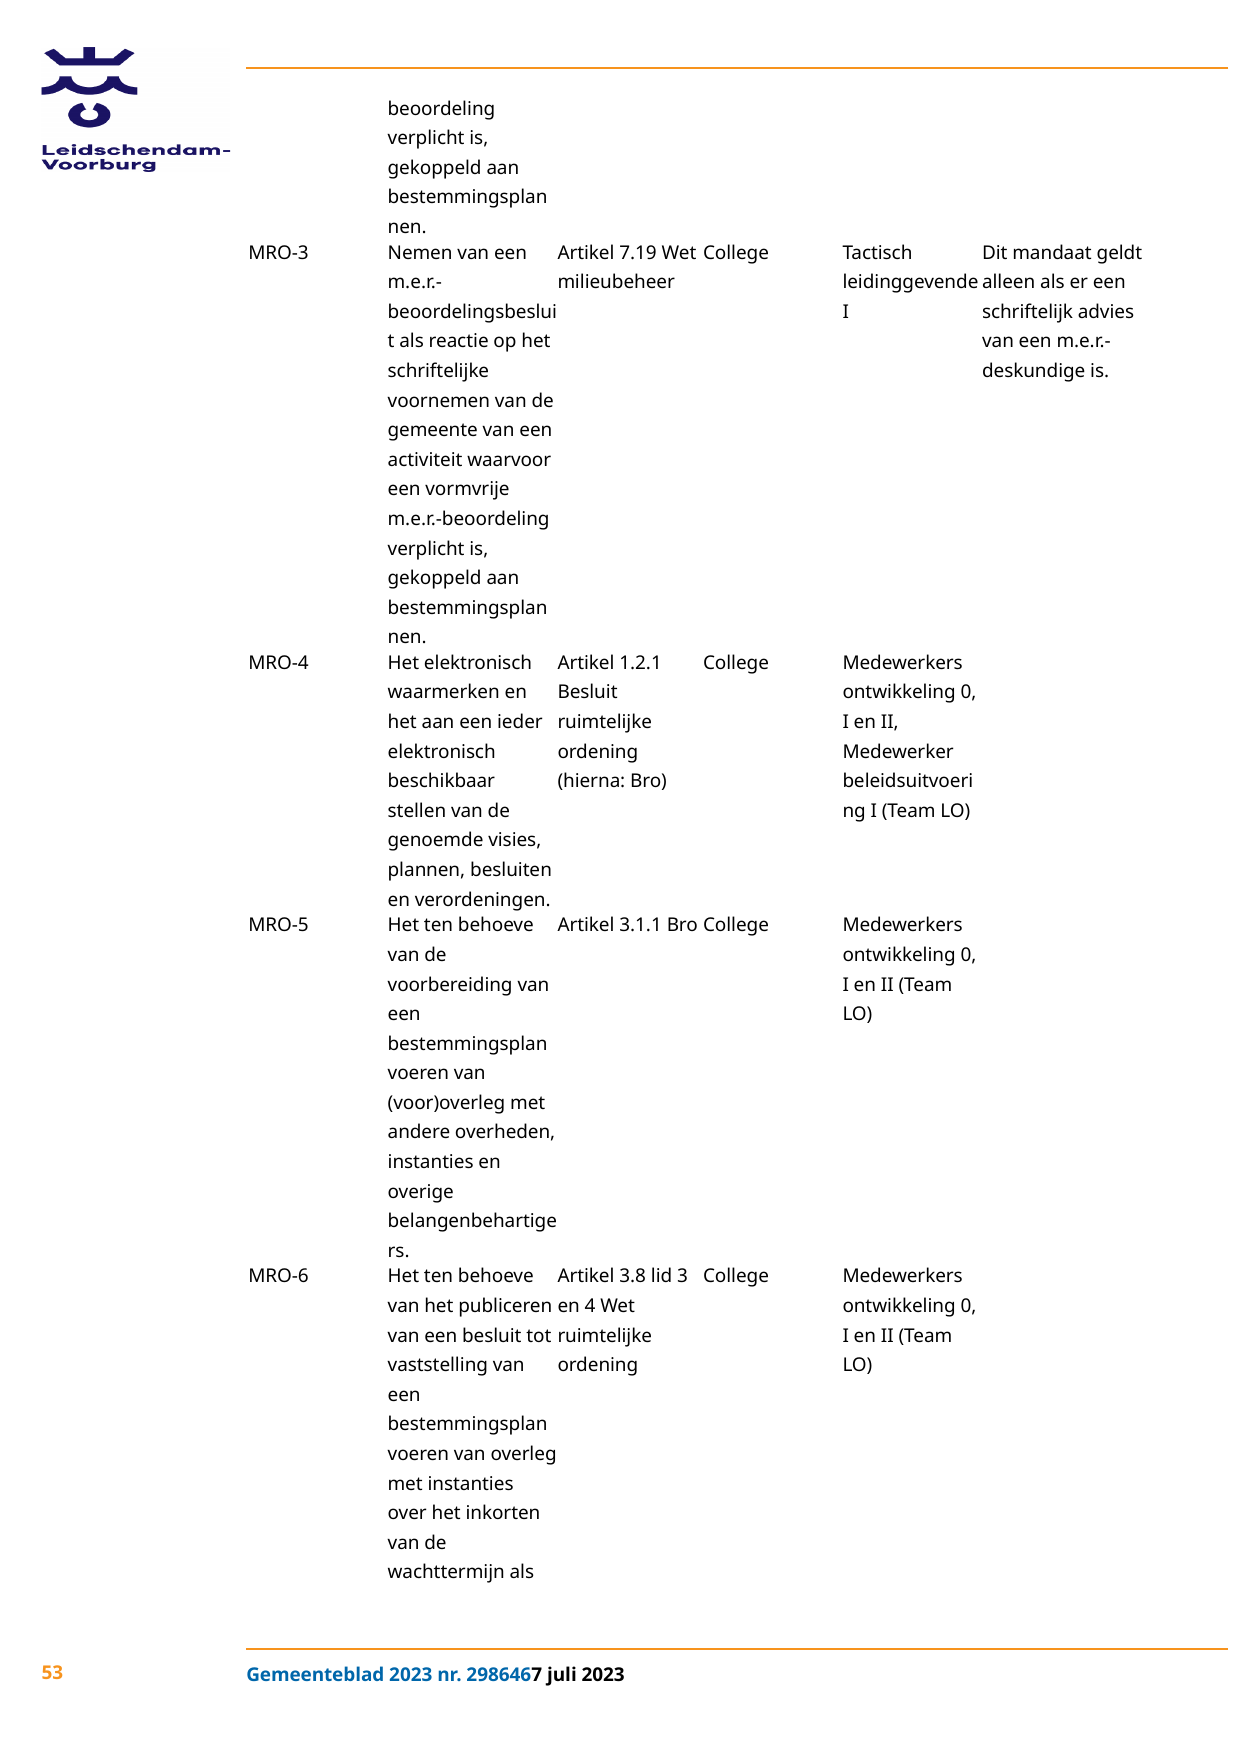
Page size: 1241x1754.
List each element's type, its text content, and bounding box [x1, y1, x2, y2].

table_cell [982, 1263, 1152, 1584]
table_cell Het ten behoeve van het publiceren van een besluit tot vaststelling van een bestemmingsplan voeren van overleg met instanties over het inkorten van de wachttermijn als [388, 1263, 557, 1584]
table_cell [982, 95, 1152, 239]
table_cell beoordeling verplicht is, gekoppeld aan bestemmingsplannen. [388, 95, 557, 239]
table_cell MRO-4 [248, 649, 387, 912]
table_cell Medewerkers ontwikkeling 0, I en II (Team LO) [842, 1263, 982, 1584]
table_cell [842, 95, 982, 239]
table_cell Het ten behoeve van de voorbereiding van een bestemmingsplan voeren van (voor)overleg met andere overheden, instanties en overige belangenbehartigers. [388, 912, 557, 1263]
table_cell [703, 95, 842, 239]
table_cell MRO-6 [248, 1263, 387, 1584]
table_cell Nemen van een m.e.r.-beoordelingsbesluit als reactie op het schriftelijke voornemen van de gemeente van een activiteit waarvoor een vormvrije m.e.r.-beoordeling verplicht is, gekoppeld aan bestemmingsplannen. [388, 239, 557, 649]
table_cell College [703, 1263, 842, 1584]
table_cell Artikel 1.2.1 Besluit ruimtelijke ordening (hierna: Bro) [557, 649, 703, 912]
table_cell [982, 912, 1152, 1263]
table_cell Artikel 3.1.1 Bro [557, 912, 703, 1263]
table_cell [557, 95, 703, 239]
table_cell [982, 649, 1152, 912]
table_cell Dit mandaat geldt alleen als er een schriftelijk advies van een m.e.r.-deskundige is. [982, 239, 1152, 649]
table_cell Tactisch leidinggevende I [842, 239, 982, 649]
table_cell MRO-5 [248, 912, 387, 1263]
table_cell Het elektronisch waarmerken en het aan een ieder elektronisch beschikbaar stellen van de genoemde visies, plannen, besluiten en verordeningen. [388, 649, 557, 912]
table_cell College [703, 912, 842, 1263]
table_cell Artikel 7.19 Wet milieubeheer [557, 239, 703, 649]
table_cell MRO-3 [248, 239, 387, 649]
picture [41, 47, 231, 172]
table_cell Medewerkers ontwikkeling 0, I en II, Medewerker beleidsuitvoering I (Team LO) [842, 649, 982, 912]
table_cell College [703, 649, 842, 912]
table_cell [248, 95, 387, 239]
table_cell College [703, 239, 842, 649]
table_cell Artikel 3.8 lid 3 en 4 Wet ruimtelijke ordening [557, 1263, 703, 1584]
table_cell Medewerkers ontwikkeling 0, I en II (Team LO) [842, 912, 982, 1263]
